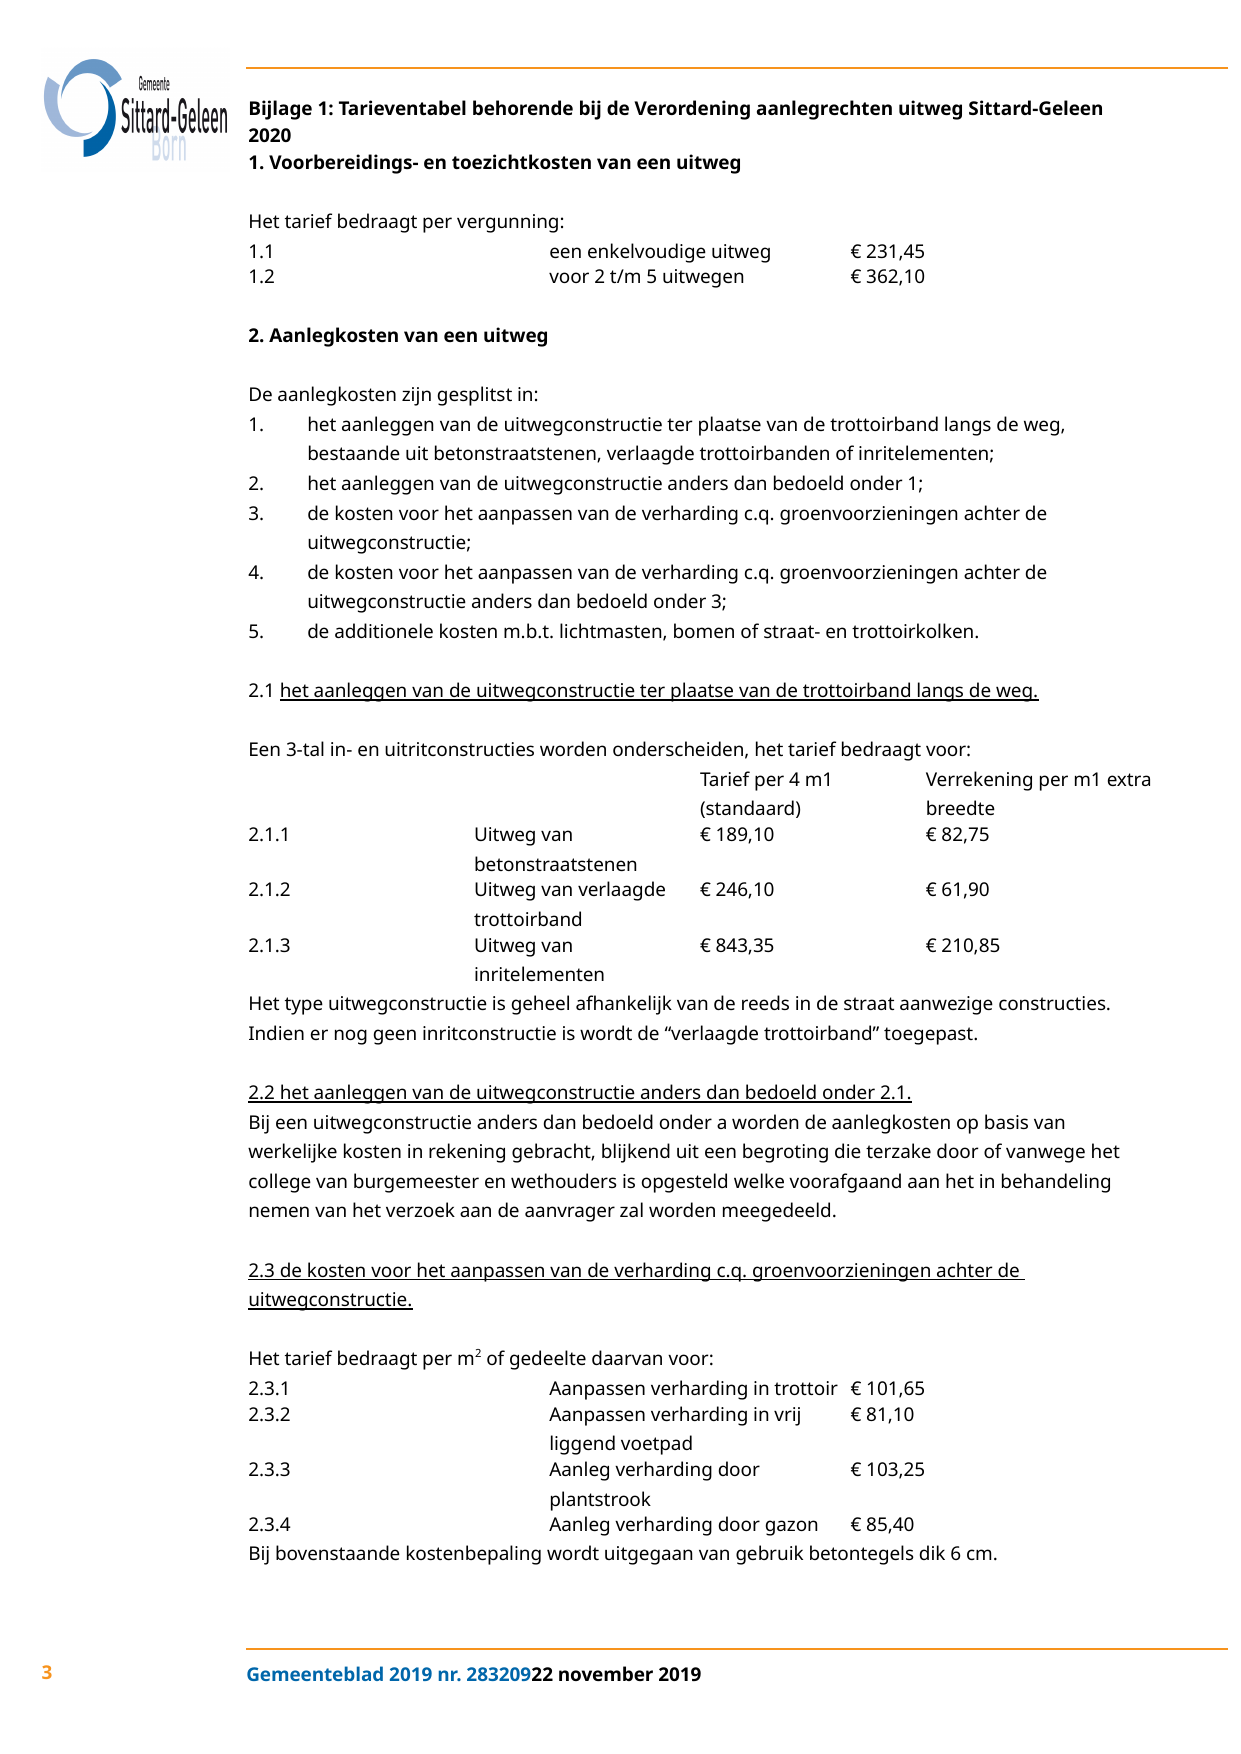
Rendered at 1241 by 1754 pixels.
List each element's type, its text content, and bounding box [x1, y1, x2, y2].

table_header een enkelvoudige uitweg [549, 238, 850, 264]
table_cell € 210,85 [926, 932, 1152, 987]
table_cell € 103,25 [850, 1456, 1152, 1512]
table_cell 2.3.2 [248, 1401, 549, 1456]
table_header [248, 766, 474, 821]
table_header 2.3.1 [248, 1375, 549, 1401]
text Het type uitwegconstructie is geheel afhankelijk van de reeds in de straat aanwezige constructies. Indien er nog geen inritconstructie is wordt de “verlaagde trottoirband” toegepast. [248, 991, 1152, 1046]
table_cell Aanleg verharding door plantstrook [549, 1456, 850, 1512]
text Het tarief bedraagt per vergunning: [248, 208, 1152, 234]
table_header Verrekening per m1 extra breedte [926, 766, 1152, 821]
table_cell Aanleg verharding door gazon [549, 1512, 850, 1537]
text Bij bovenstaande kostenbepaling wordt uitgegaan van gebruik betontegels dik 6 cm. [248, 1541, 1152, 1566]
table_header Tarief per 4 m1 (standaard) [700, 766, 926, 821]
text Het tarief bedraagt per m2 of gedeelte daarvan voor: [248, 1346, 1152, 1371]
text 1. Voorbereidings- en toezichtkosten van een uitweg [248, 149, 1152, 175]
table_cell 2.1.2 [248, 877, 474, 932]
table_cell Uitweg van inritelementen [474, 932, 700, 987]
text 2.3 de kosten voor het aanpassen van de verharding c.q. groenvoorzieningen achter de uitwegconstructie. [248, 1257, 1152, 1312]
table_header Aanpassen verharding in trottoir [549, 1375, 850, 1401]
table_cell € 843,35 [700, 932, 926, 987]
text 2.1 het aanleggen van de uitwegconstructie ter plaatse van de trottoirband langs de weg. [248, 677, 1152, 703]
table_cell € 61,90 [926, 877, 1152, 932]
table_cell Uitweg van betonstraatstenen [474, 821, 700, 877]
table_header [474, 766, 700, 821]
table_cell € 246,10 [700, 877, 926, 932]
table_cell 1.2 [248, 264, 549, 289]
table_cell 2.1.1 [248, 821, 474, 877]
text 2. Aanlegkosten van een uitweg [248, 322, 1152, 348]
table_cell € 85,40 [850, 1512, 1152, 1537]
table_cell € 81,10 [850, 1401, 1152, 1456]
text De aanlegkosten zijn gesplitst in: [248, 381, 1152, 407]
list het aanleggen van de uitwegconstructie ter plaatse van de trottoirband langs de weg, bestaande uit betonstraatstenen, verlaagde trottoirbanden of inritelementen; [248, 411, 1152, 466]
text 2.2 het aanleggen van de uitwegconstructie anders dan bedoeld onder 2.1. [248, 1079, 1152, 1105]
text Bijlage 1: Tarieventabel behorende bij de Verordening aanlegrechten uitweg Sittard-Geleen 2020 [248, 95, 1152, 149]
list het aanleggen van de uitwegconstructie anders dan bedoeld onder 1; [248, 470, 1152, 496]
list de additionele kosten m.b.t. lichtmasten, bomen of straat- en trottoirkolken. [248, 618, 1152, 644]
table_header € 231,45 [850, 238, 1152, 264]
table_cell Aanpassen verharding in vrij liggend voetpad [549, 1401, 850, 1456]
text Bij een uitwegconstructie anders dan bedoeld onder a worden de aanlegkosten op basis van werkelijke kosten in rekening gebracht, blijkend uit een begroting die terzake door of vanwege het college van burgemeester en wethouders is opgesteld welke voorafgaand aan het in behandeling nemen van het verzoek aan de aanvrager zal worden meegedeeld. [248, 1109, 1152, 1223]
table_cell € 189,10 [700, 821, 926, 877]
table_cell Uitweg van verlaagde trottoirband [474, 877, 700, 932]
table_cell 2.1.3 [248, 932, 474, 987]
table_cell € 82,75 [926, 821, 1152, 877]
table_header € 101,65 [850, 1375, 1152, 1401]
picture [41, 47, 231, 172]
table_cell 2.3.4 [248, 1512, 549, 1537]
table_cell 2.3.3 [248, 1456, 549, 1512]
list de kosten voor het aanpassen van de verharding c.q. groenvoorzieningen achter de uitwegconstructie; [248, 500, 1152, 555]
table_cell € 362,10 [850, 264, 1152, 289]
table_header 1.1 [248, 238, 549, 264]
table_cell voor 2 t/m 5 uitwegen [549, 264, 850, 289]
text Een 3-tal in- en uitritconstructies worden onderscheiden, het tarief bedraagt voor: [248, 736, 1152, 762]
list de kosten voor het aanpassen van de verharding c.q. groenvoorzieningen achter de uitwegconstructie anders dan bedoeld onder 3; [248, 559, 1152, 614]
